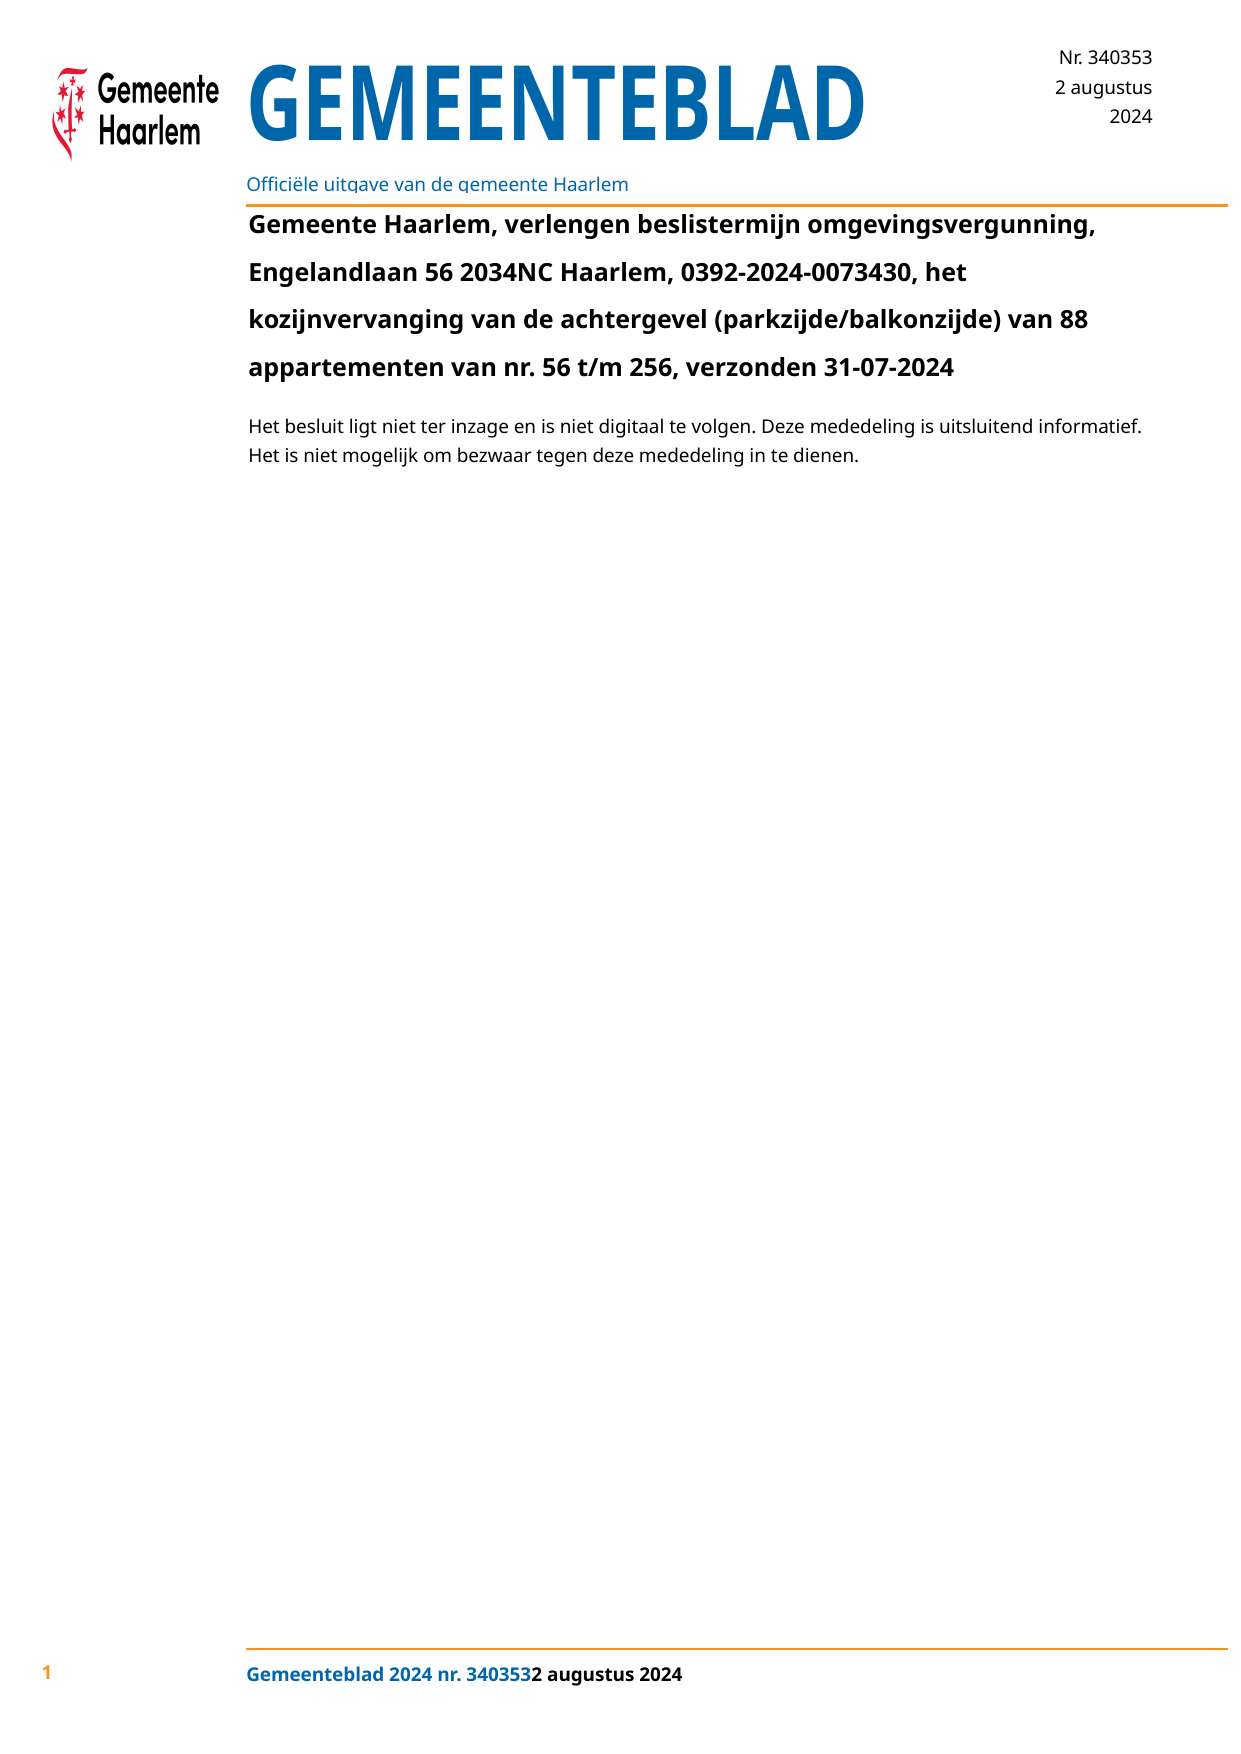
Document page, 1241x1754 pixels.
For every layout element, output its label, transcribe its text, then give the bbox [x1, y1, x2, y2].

text Het besluit ligt niet ter inzage en is niet digitaal te volgen. Deze mededeling is uitsluitend informatief. Het is niet mogelijk om bezwaar tegen deze mededeling in te dienen. [248, 413, 1152, 468]
text Gemeente Haarlem, verlengen beslistermijn omgevingsvergunning, Engelandlaan 56 2034NC Haarlem, 0392-2024-0073430, het kozijnvervanging van de achtergevel (parkzijde/balkonzijde) van 88 appartementen van nr. 56 t/m 256, verzonden 31-07-2024 [248, 207, 1152, 384]
picture [41, 47, 231, 172]
